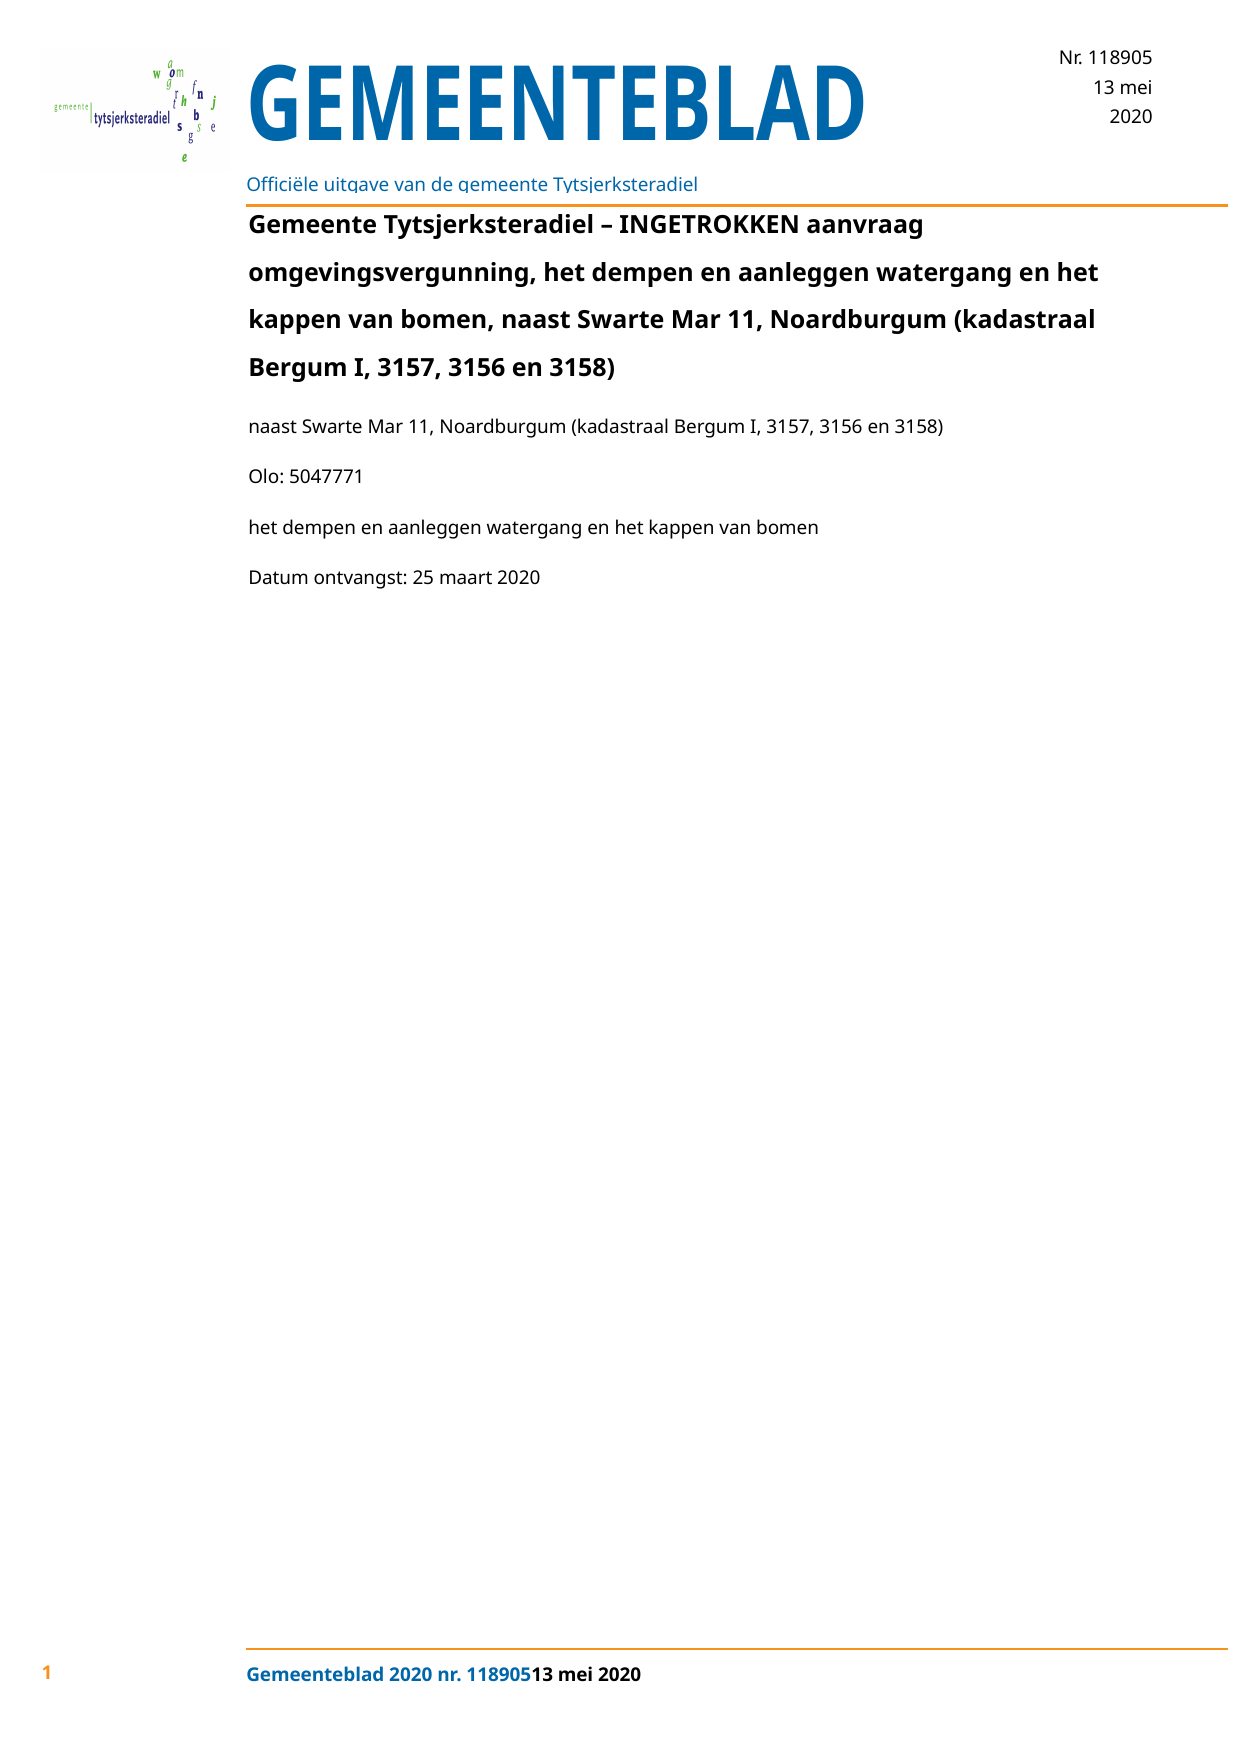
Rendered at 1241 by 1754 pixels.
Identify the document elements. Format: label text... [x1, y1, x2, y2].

picture [41, 47, 231, 172]
text Datum ontvangst: 25 maart 2020 [248, 564, 1152, 590]
text Olo: 5047771 [248, 463, 1152, 489]
text het dempen en aanleggen watergang en het kappen van bomen [248, 514, 1152, 540]
text Gemeente Tytsjerksteradiel – INGETROKKEN aanvraag omgevingsvergunning, het dempen en aanleggen watergang en het kappen van bomen, naast Swarte Mar 11, Noardburgum (kadastraal Bergum I, 3157, 3156 en 3158) [248, 207, 1152, 384]
text naast Swarte Mar 11, Noardburgum (kadastraal Bergum I, 3157, 3156 en 3158) [248, 413, 1152, 439]
